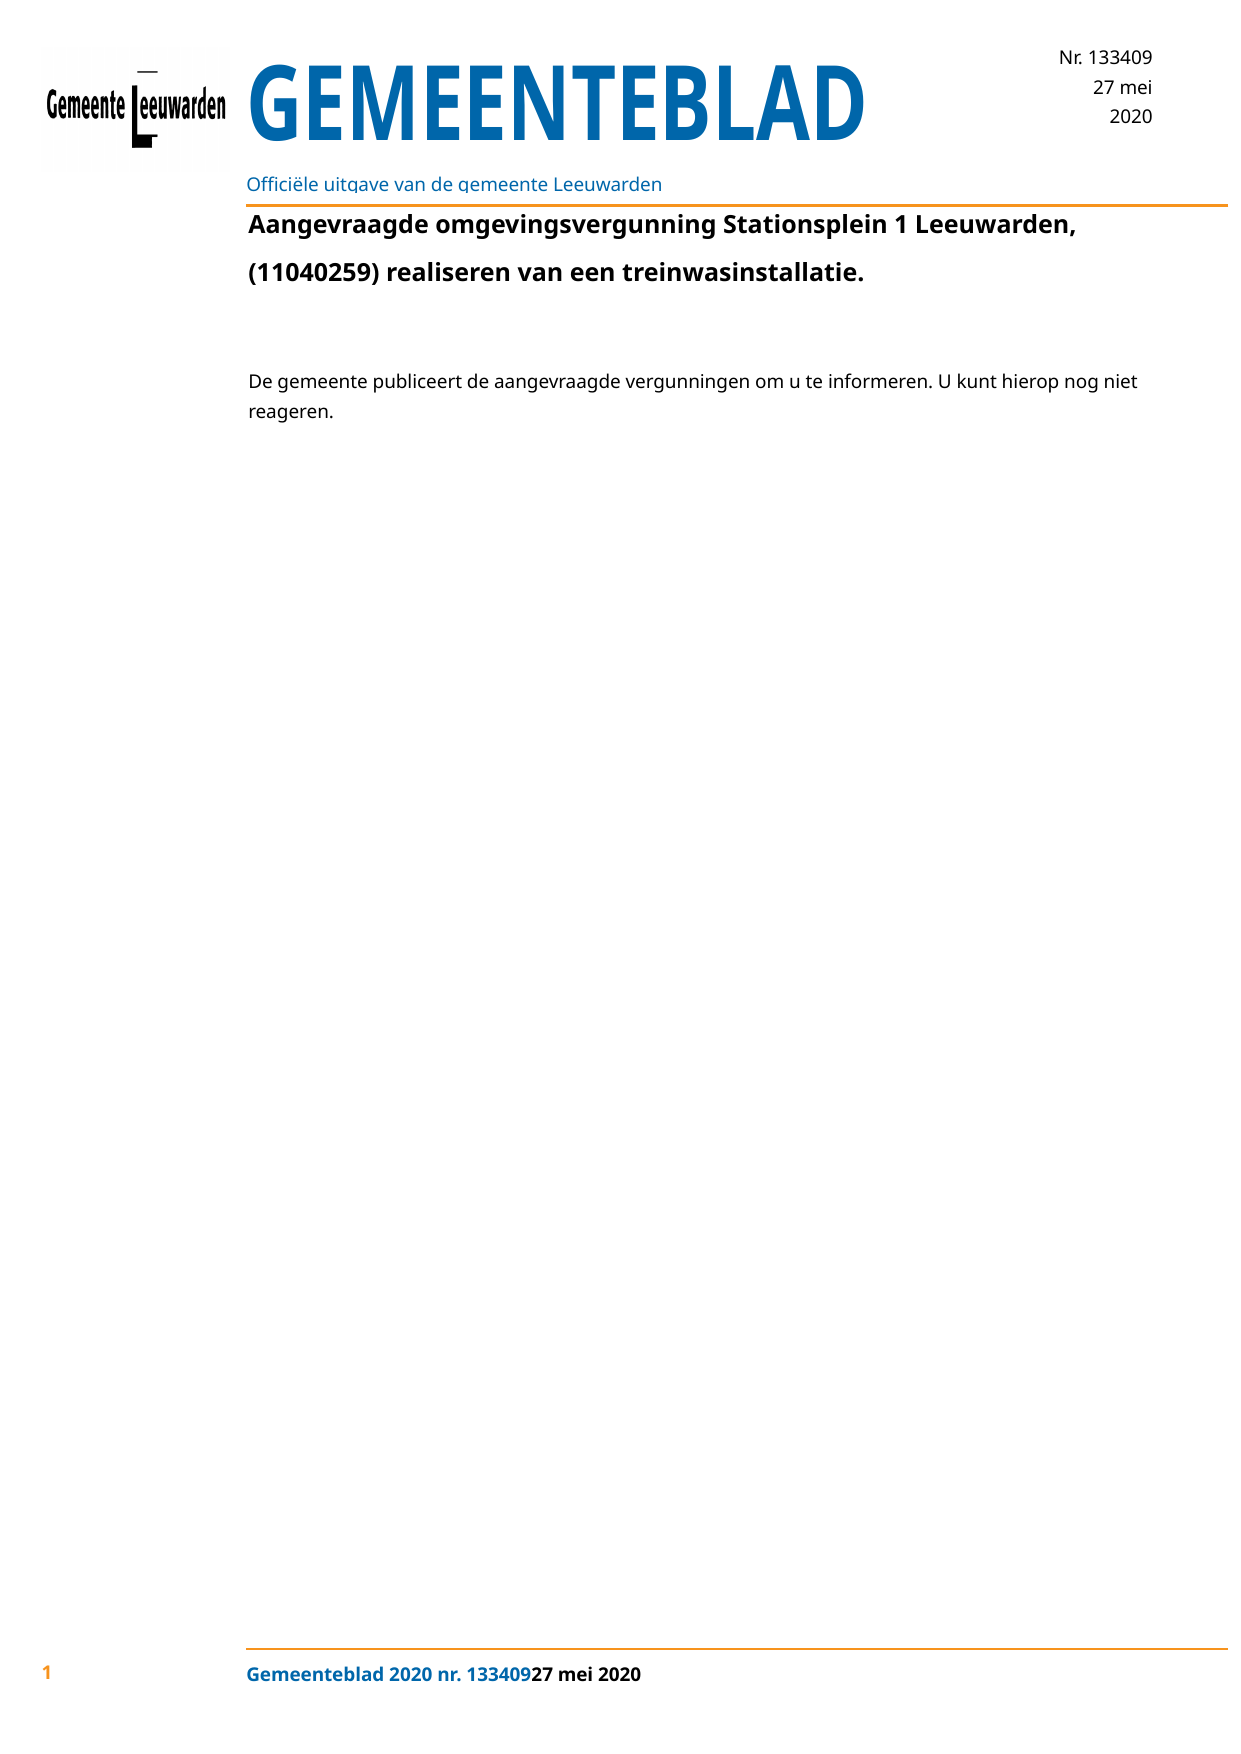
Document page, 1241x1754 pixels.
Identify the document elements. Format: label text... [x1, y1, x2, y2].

text Aangevraagde omgevingsvergunning Stationsplein 1 Leeuwarden, (11040259) realiseren van een treinwasinstallatie. [248, 207, 1152, 288]
picture [41, 47, 231, 172]
text De gemeente publiceert de aangevraagde vergunningen om u te informeren. U kunt hierop nog niet reageren. [248, 368, 1152, 424]
